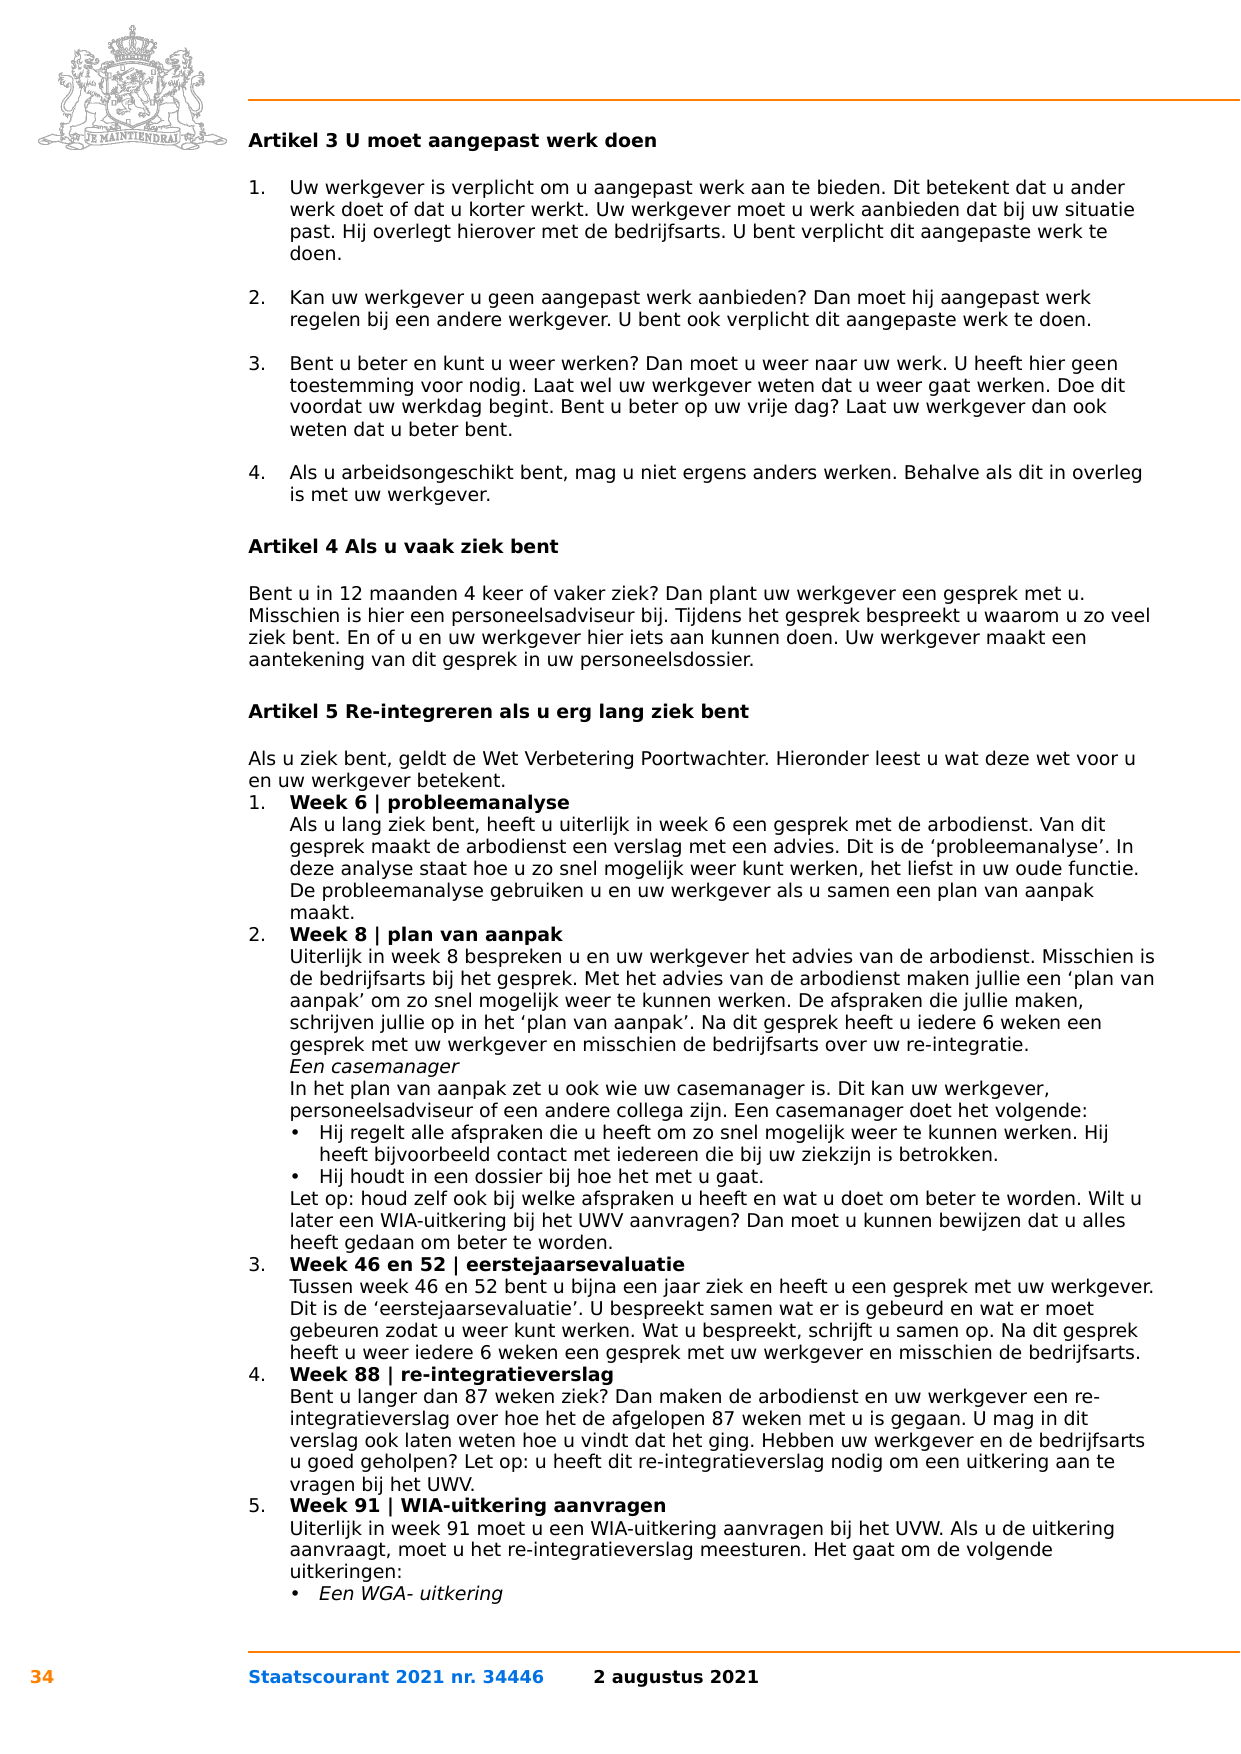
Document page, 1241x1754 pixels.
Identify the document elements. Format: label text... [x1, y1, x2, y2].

text Tussen week 46 en 52 bent u bijna een jaar ziek en heeft u een gesprek met uw werkgever. Dit is de ‘eerstejaarsevaluatie’. U bespreekt samen wat er is gebeurd en wat er moet gebeuren zodat u weer kunt werken. Wat u bespreekt, schrijft u samen op. Na dit gesprek heeft u weer iedere 6 weken een gesprek met uw werkgever en misschien de bedrijfsarts. [289, 1276, 1163, 1363]
text • Een WGA- uitkering [289, 1583, 1163, 1605]
text 3. Bent u beter en kunt u weer werken? Dan moet u weer naar uw werk. U heeft hier geen toestemming voor nodig. Laat wel uw werkgever weten dat u weer gaat werken. Doe dit voordat uw werkdag begint. Bent u beter op uw vrije dag? Laat uw werkgever dan ook weten dat u beter bent. [248, 352, 1163, 440]
text • Hij houdt in een dossier bij hoe het met u gaat. [289, 1166, 1163, 1188]
text 1. Uw werkgever is verplicht om u aangepast werk aan te bieden. Dit betekent dat u ander werk doet of dat u korter werkt. Uw werkgever moet u werk aanbieden dat bij uw situatie past. Hij overlegt hierover met de bedrijfsarts. U bent verplicht dit aangepaste werk te doen. [248, 177, 1163, 265]
subtitle Artikel 4 Als u vaak ziek bent [248, 536, 1163, 558]
text Bent u in 12 maanden 4 keer of vaker ziek? Dan plant uw werkgever een gesprek met u. Misschien is hier een personeelsadviseur bij. Tijdens het gesprek bespreekt u waarom u zo veel ziek bent. En of u en uw werkgever hier iets aan kunnen doen. Uw werkgever maakt een aantekening van dit gesprek in uw personeelsdossier. [248, 583, 1163, 671]
text 4. Week 88 | re-integratieverslag [248, 1363, 1163, 1386]
text Als u ziek bent, geldt de Wet Verbetering Poortwachter. Hieronder leest u wat deze wet voor u en uw werkgever betekent. [248, 748, 1163, 792]
text In het plan van aanpak zet u ook wie uw casemanager is. Dit kan uw werkgever, personeelsadviseur of een andere collega zijn. Een casemanager doet het volgende: [289, 1078, 1163, 1122]
text Als u lang ziek bent, heeft u uiterlijk in week 6 een gesprek met de arbodienst. Van dit gesprek maakt de arbodienst een verslag met een advies. Dit is de ‘probleemanalyse’. In deze analyse staat hoe u zo snel mogelijk weer kunt werken, het liefst in uw oude functie. De probleemanalyse gebruiken u en uw werkgever als u samen een plan van aanpak maakt. [289, 814, 1163, 924]
text 2. Kan uw werkgever u geen aangepast werk aanbieden? Dan moet hij aangepast werk regelen bij een andere werkgever. U bent ook verplicht dit aangepaste werk te doen. [248, 287, 1163, 331]
text Let op: houd zelf ook bij welke afspraken u heeft en wat u doet om beter te worden. Wilt u later een WIA-uitkering bij het UWV aanvragen? Dan moet u kunnen bewijzen dat u alles heeft gedaan om beter te worden. [289, 1188, 1163, 1254]
subtitle Artikel 3 U moet aangepast werk doen [248, 130, 1163, 152]
text 2. Week 8 | plan van aanpak [248, 924, 1163, 946]
text 1. Week 6 | probleemanalyse [248, 792, 1163, 814]
picture [38, 25, 227, 150]
text Bent u langer dan 87 weken ziek? Dan maken de arbodienst en uw werkgever een re-integratieverslag over hoe het de afgelopen 87 weken met u is gegaan. U mag in dit verslag ook laten weten hoe u vindt dat het ging. Hebben uw werkgever en de bedrijfsarts u goed geholpen? Let op: u heeft dit re-integratieverslag nodig om een uitkering aan te vragen bij het UWV. [289, 1386, 1163, 1495]
text Een casemanager [289, 1056, 1163, 1078]
text 5. Week 91 | WIA-uitkering aanvragen [248, 1495, 1163, 1517]
text 4. Als u arbeidsongeschikt bent, mag u niet ergens anders werken. Behalve als dit in overleg is met uw werkgever. [248, 462, 1163, 506]
subtitle Artikel 5 Re-integreren als u erg lang ziek bent [248, 701, 1163, 723]
text 3. Week 46 en 52 | eerstejaarsevaluatie [248, 1254, 1163, 1276]
text Uiterlijk in week 91 moet u een WIA-uitkering aanvragen bij het UVW. Als u de uitkering aanvraagt, moet u het re-integratieverslag meesturen. Het gaat om de volgende uitkeringen: [289, 1517, 1163, 1583]
text Uiterlijk in week 8 bespreken u en uw werkgever het advies van de arbodienst. Misschien is de bedrijfsarts bij het gesprek. Met het advies van de arbodienst maken jullie een ‘plan van aanpak’ om zo snel mogelijk weer te kunnen werken. De afspraken die jullie maken, schrijven jullie op in het ‘plan van aanpak’. Na dit gesprek heeft u iedere 6 weken een gesprek met uw werkgever en misschien de bedrijfsarts over uw re-integratie. [289, 946, 1163, 1056]
text • Hij regelt alle afspraken die u heeft om zo snel mogelijk weer te kunnen werken. Hij heeft bijvoorbeeld contact met iedereen die bij uw ziekzijn is betrokken. [289, 1122, 1163, 1166]
